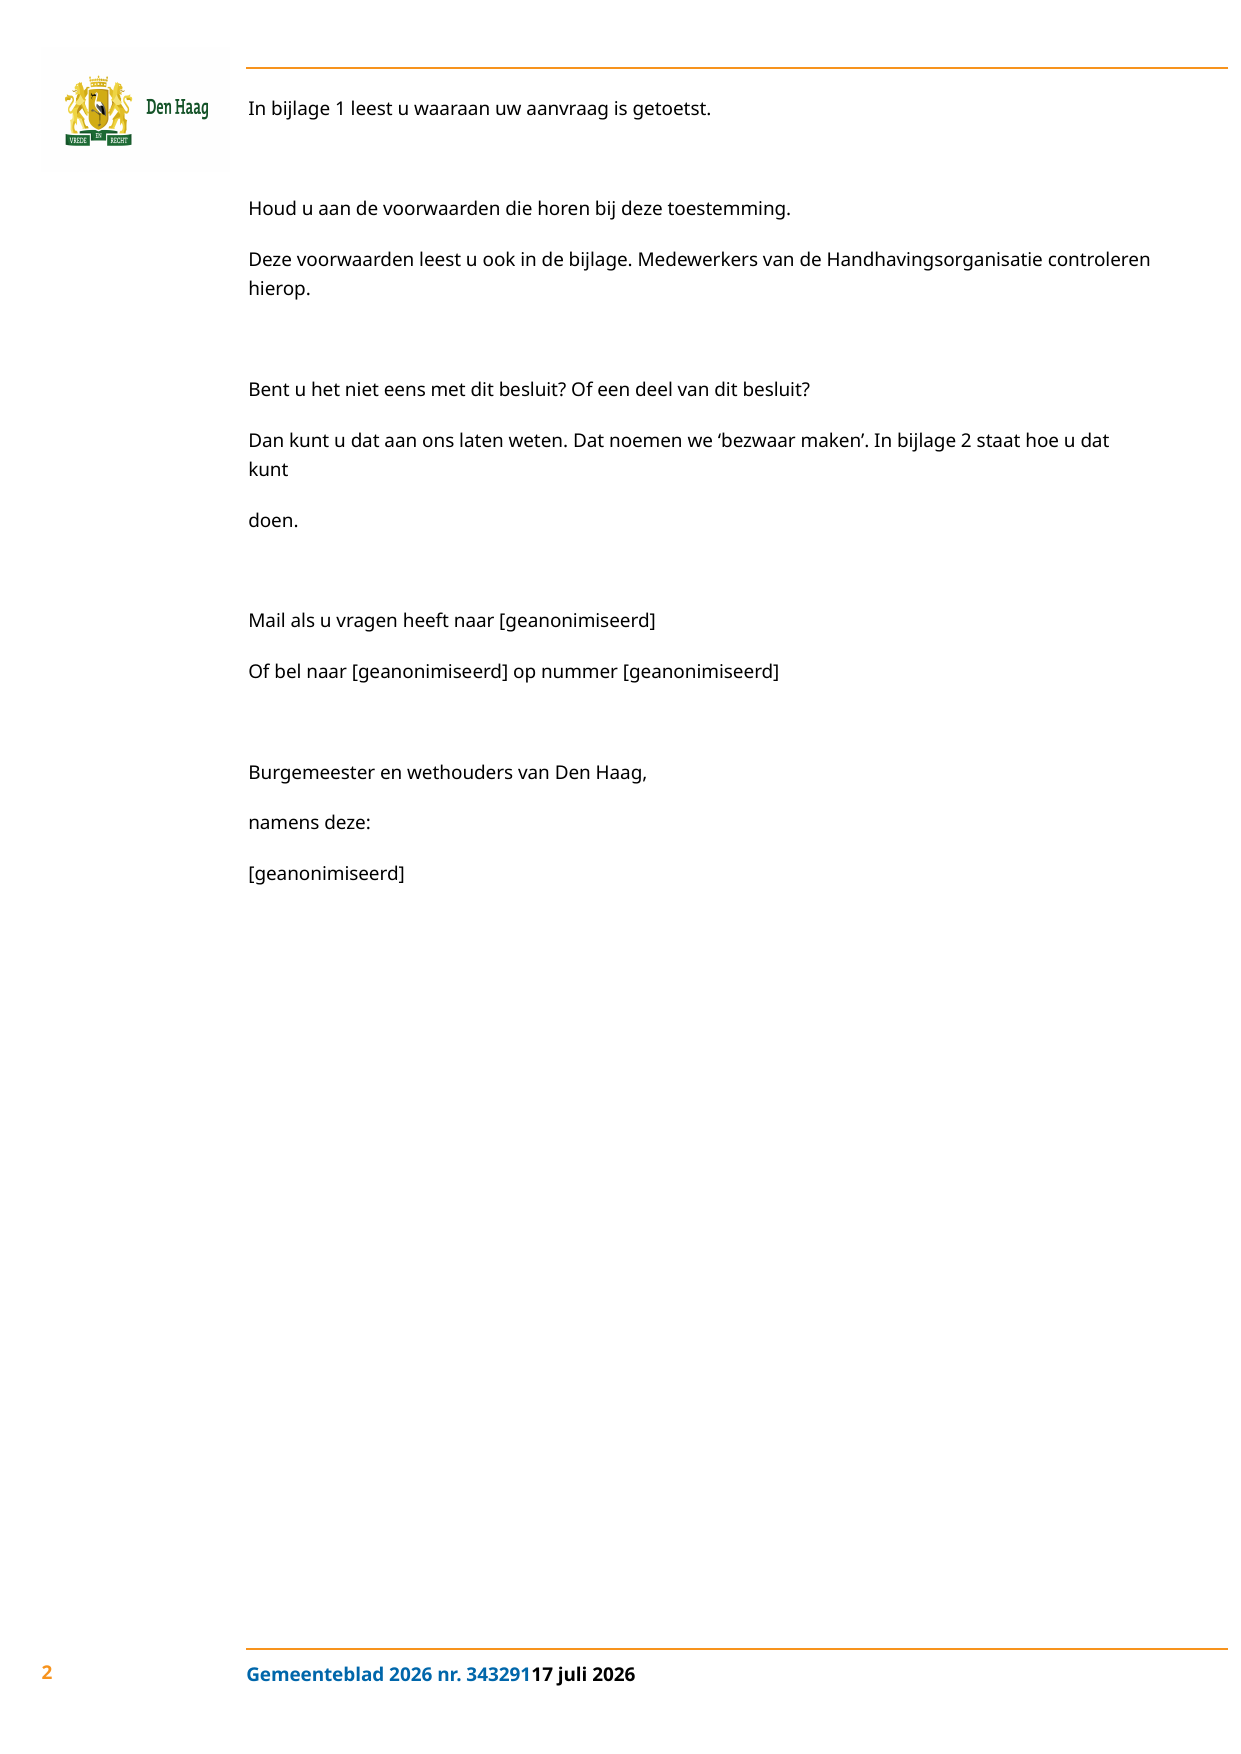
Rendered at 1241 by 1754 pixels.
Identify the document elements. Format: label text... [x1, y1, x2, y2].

text Of bel naar [geanonimiseerd] op nummer [geanonimiseerd] [248, 658, 1152, 684]
text In bijlage 1 leest u waaraan uw aanvraag is getoetst. [248, 95, 1152, 121]
text doen. [248, 507, 1152, 533]
text [geanonimiseerd] [248, 860, 1152, 886]
text Bent u het niet eens met dit besluit? Of een deel van dit besluit? [248, 376, 1152, 402]
picture [41, 47, 231, 172]
text Dan kunt u dat aan ons laten weten. Dat noemen we ‘bezwaar maken’. In bijlage 2 staat hoe u dat kunt [248, 427, 1152, 482]
text Deze voorwaarden leest u ook in de bijlage. Medewerkers van de Handhavingsorganisatie controleren hierop. [248, 246, 1152, 301]
text Mail als u vragen heeft naar [geanonimiseerd] [248, 608, 1152, 633]
text Houd u aan de voorwaarden die horen bij deze toestemming. [248, 196, 1152, 221]
text Burgemeester en wethouders van Den Haag, [248, 759, 1152, 785]
text namens deze: [248, 809, 1152, 835]
